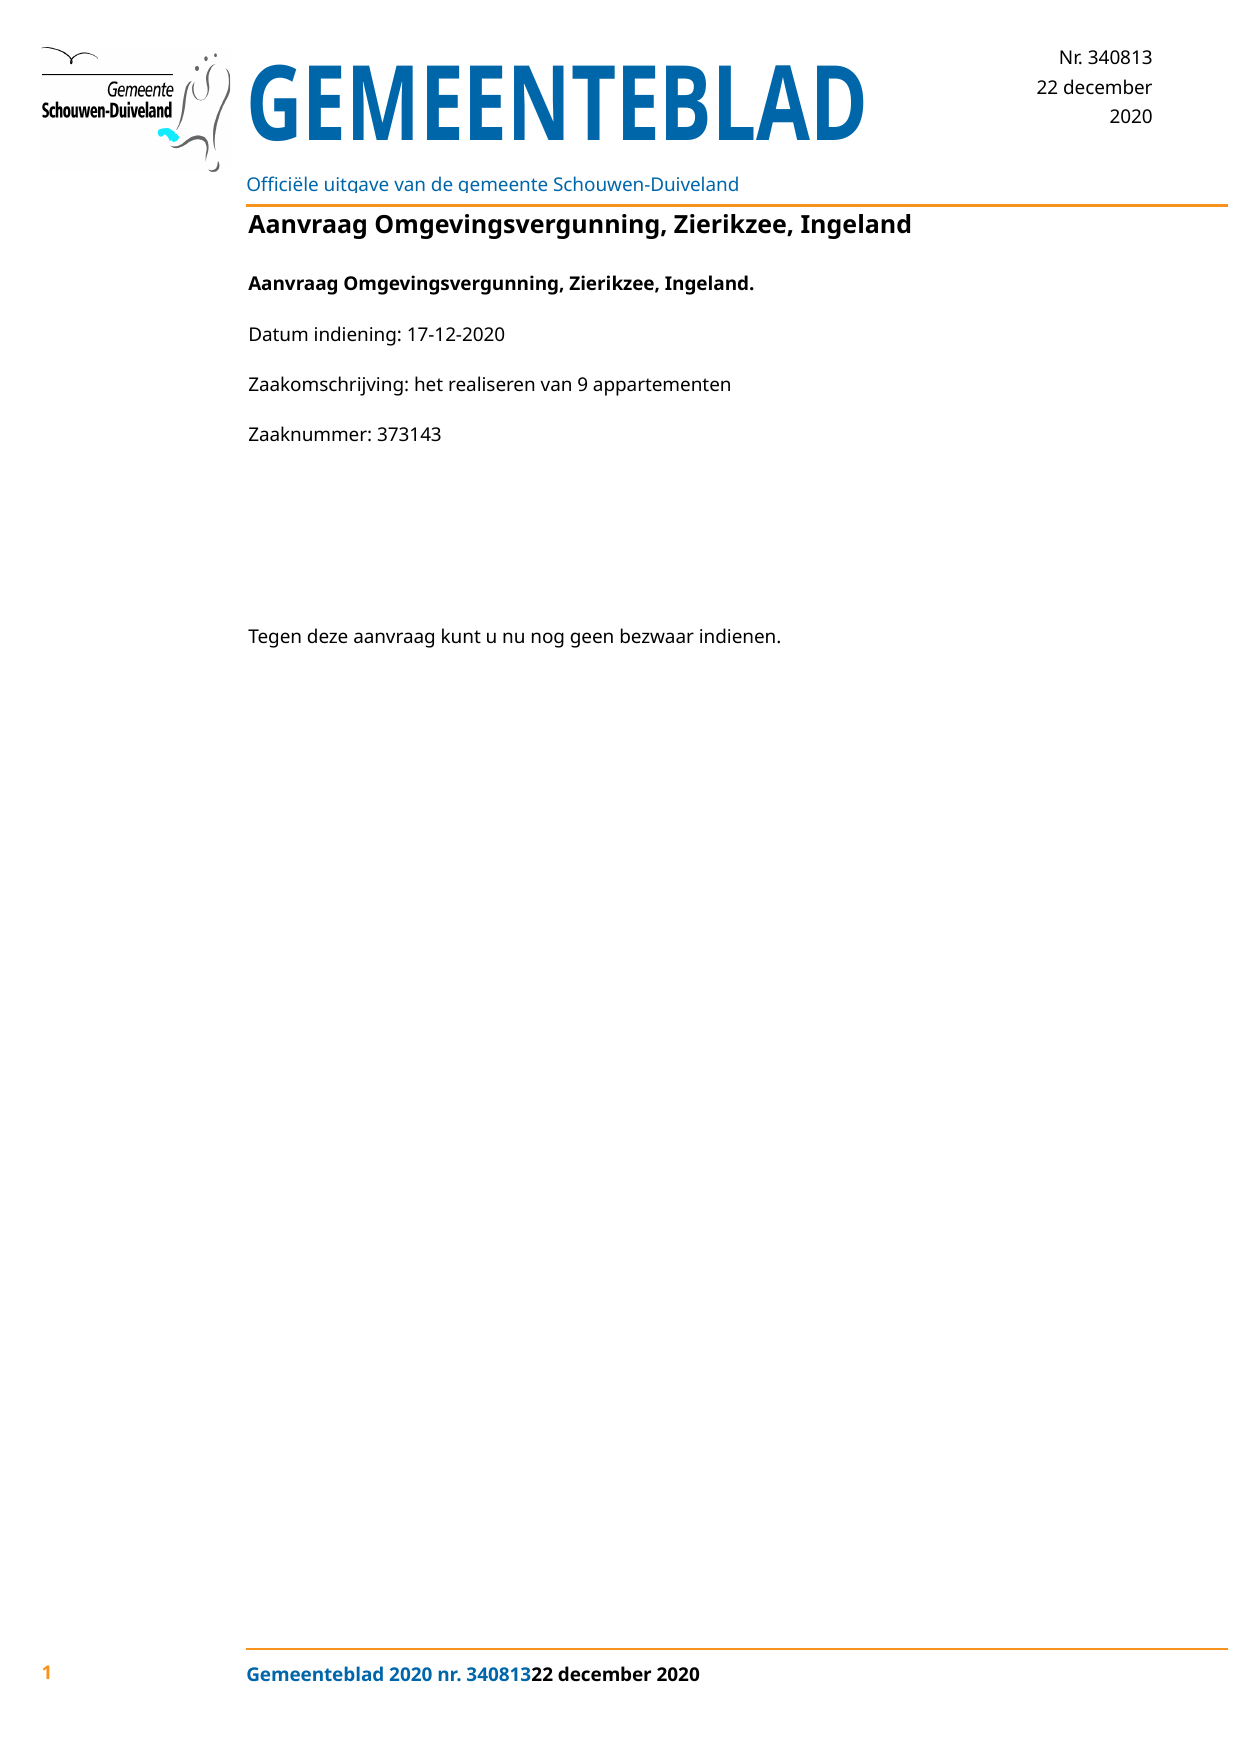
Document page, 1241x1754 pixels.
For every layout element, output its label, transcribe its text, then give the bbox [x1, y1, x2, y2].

text Tegen deze aanvraag kunt u nu nog geen bezwaar indienen. [248, 623, 1152, 649]
text Zaakomschrijving: het realiseren van 9 appartementen [248, 371, 1152, 397]
text Datum indiening: 17-12-2020 [248, 321, 1152, 346]
picture [41, 47, 231, 172]
text Aanvraag Omgevingsvergunning, Zierikzee, Ingeland. [248, 270, 1152, 296]
text Zaaknummer: 373143 [248, 422, 1152, 447]
text Aanvraag Omgevingsvergunning, Zierikzee, Ingeland [248, 207, 1152, 241]
